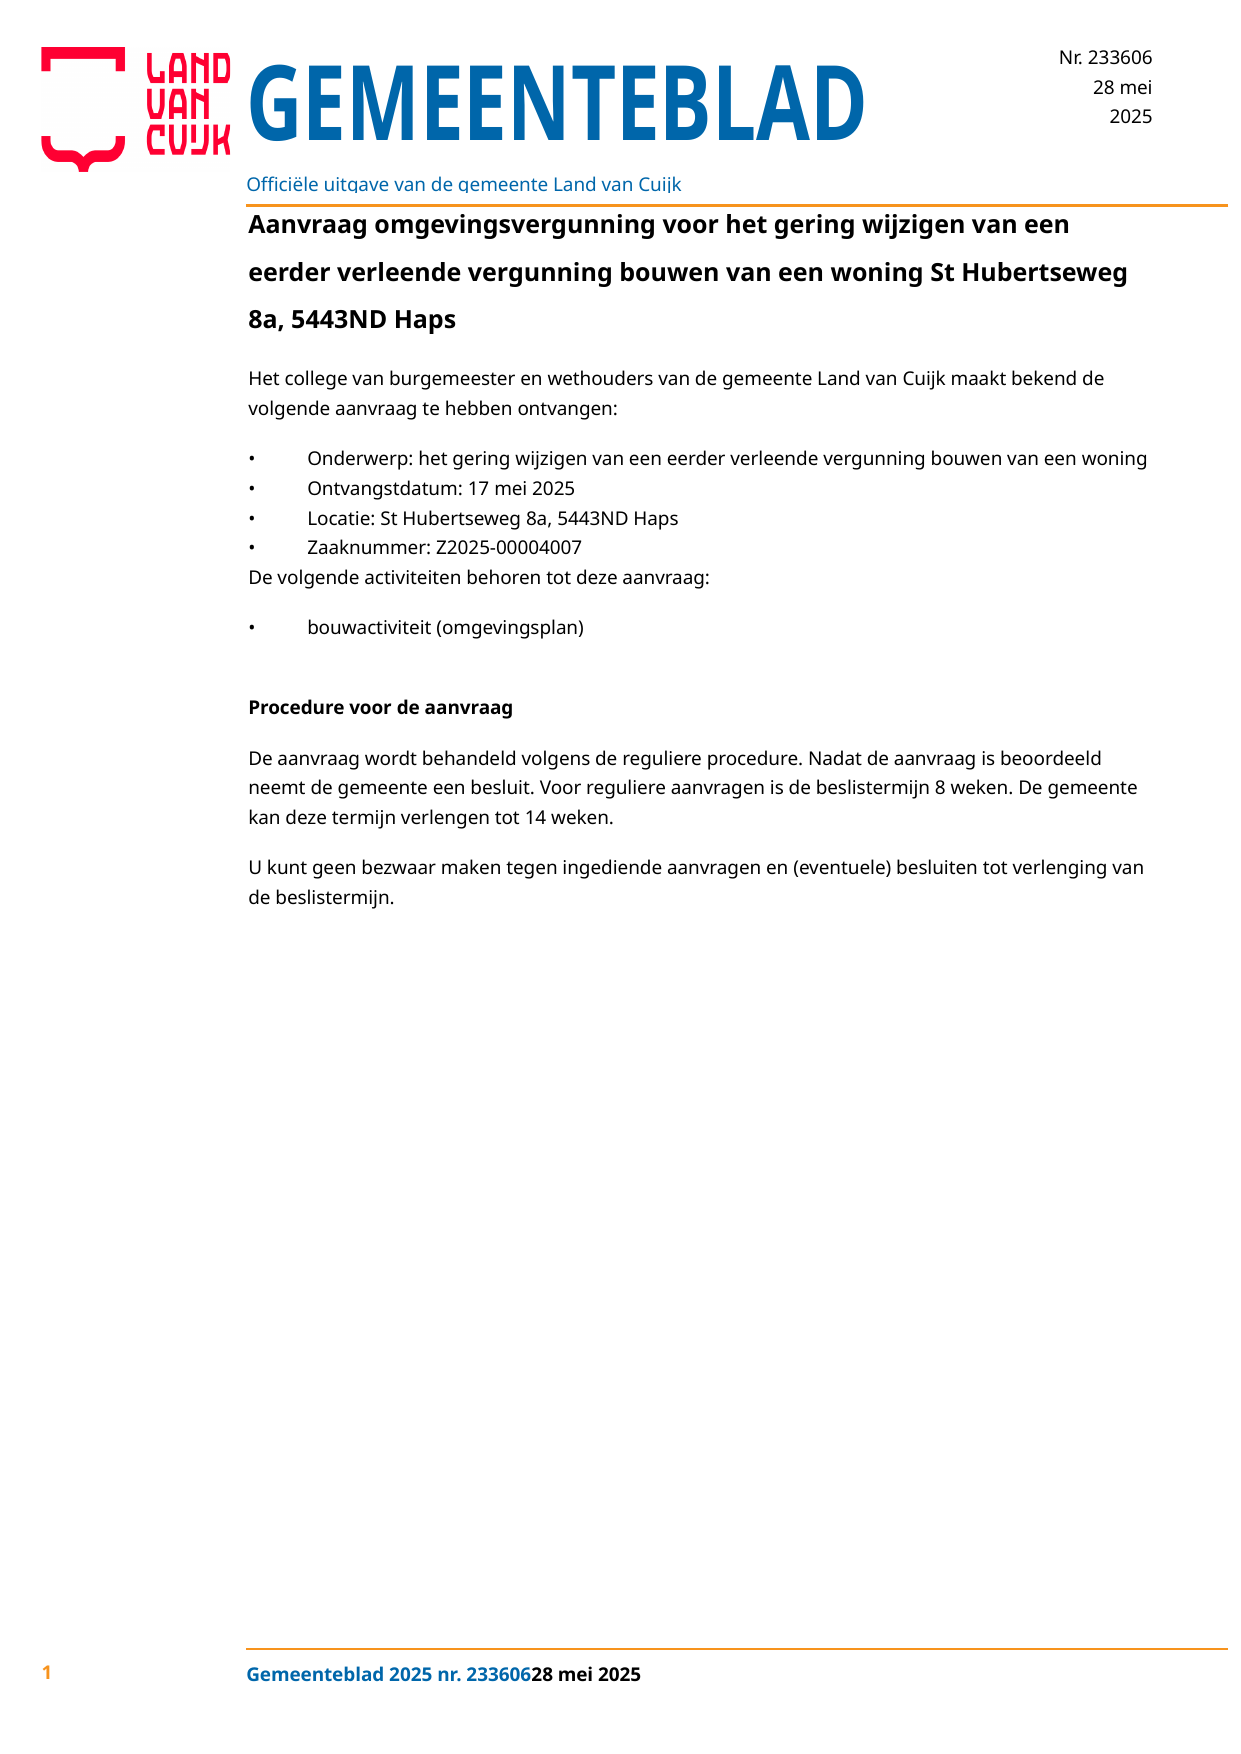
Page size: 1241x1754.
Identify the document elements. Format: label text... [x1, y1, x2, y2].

picture [41, 47, 231, 172]
text De aanvraag wordt behandeld volgens de reguliere procedure. Nadat de aanvraag is beoordeeld neemt de gemeente een besluit. Voor reguliere aanvragen is de beslistermijn 8 weken. De gemeente kan deze termijn verlengen tot 14 weken. [248, 745, 1152, 829]
text Het college van burgemeester en wethouders van de gemeente Land van Cuijk maakt bekend de volgende aanvraag te hebben ontvangen: [248, 366, 1152, 421]
text U kunt geen bezwaar maken tegen ingediende aanvragen en (eventuele) besluiten tot verlenging van de beslistermijn. [248, 854, 1152, 909]
list Onderwerp: het gering wijzigen van een eerder verleende vergunning bouwen van een woning [248, 446, 1152, 471]
list Locatie: St Hubertseweg 8a, 5443ND Haps [248, 505, 1152, 530]
list Ontvangstdatum: 17 mei 2025 [248, 475, 1152, 501]
list bouwactiviteit (omgevingsplan) [248, 614, 1152, 640]
text Aanvraag omgevingsvergunning voor het gering wijzigen van een eerder verleende vergunning bouwen van een woning St Hubertseweg 8a, 5443ND Haps [248, 207, 1152, 336]
list Zaaknummer: Z2025-00004007 [248, 534, 1152, 560]
text De volgende activiteiten behoren tot deze aanvraag: [248, 564, 1152, 589]
text Procedure voor de aanvraag [248, 694, 1152, 720]
